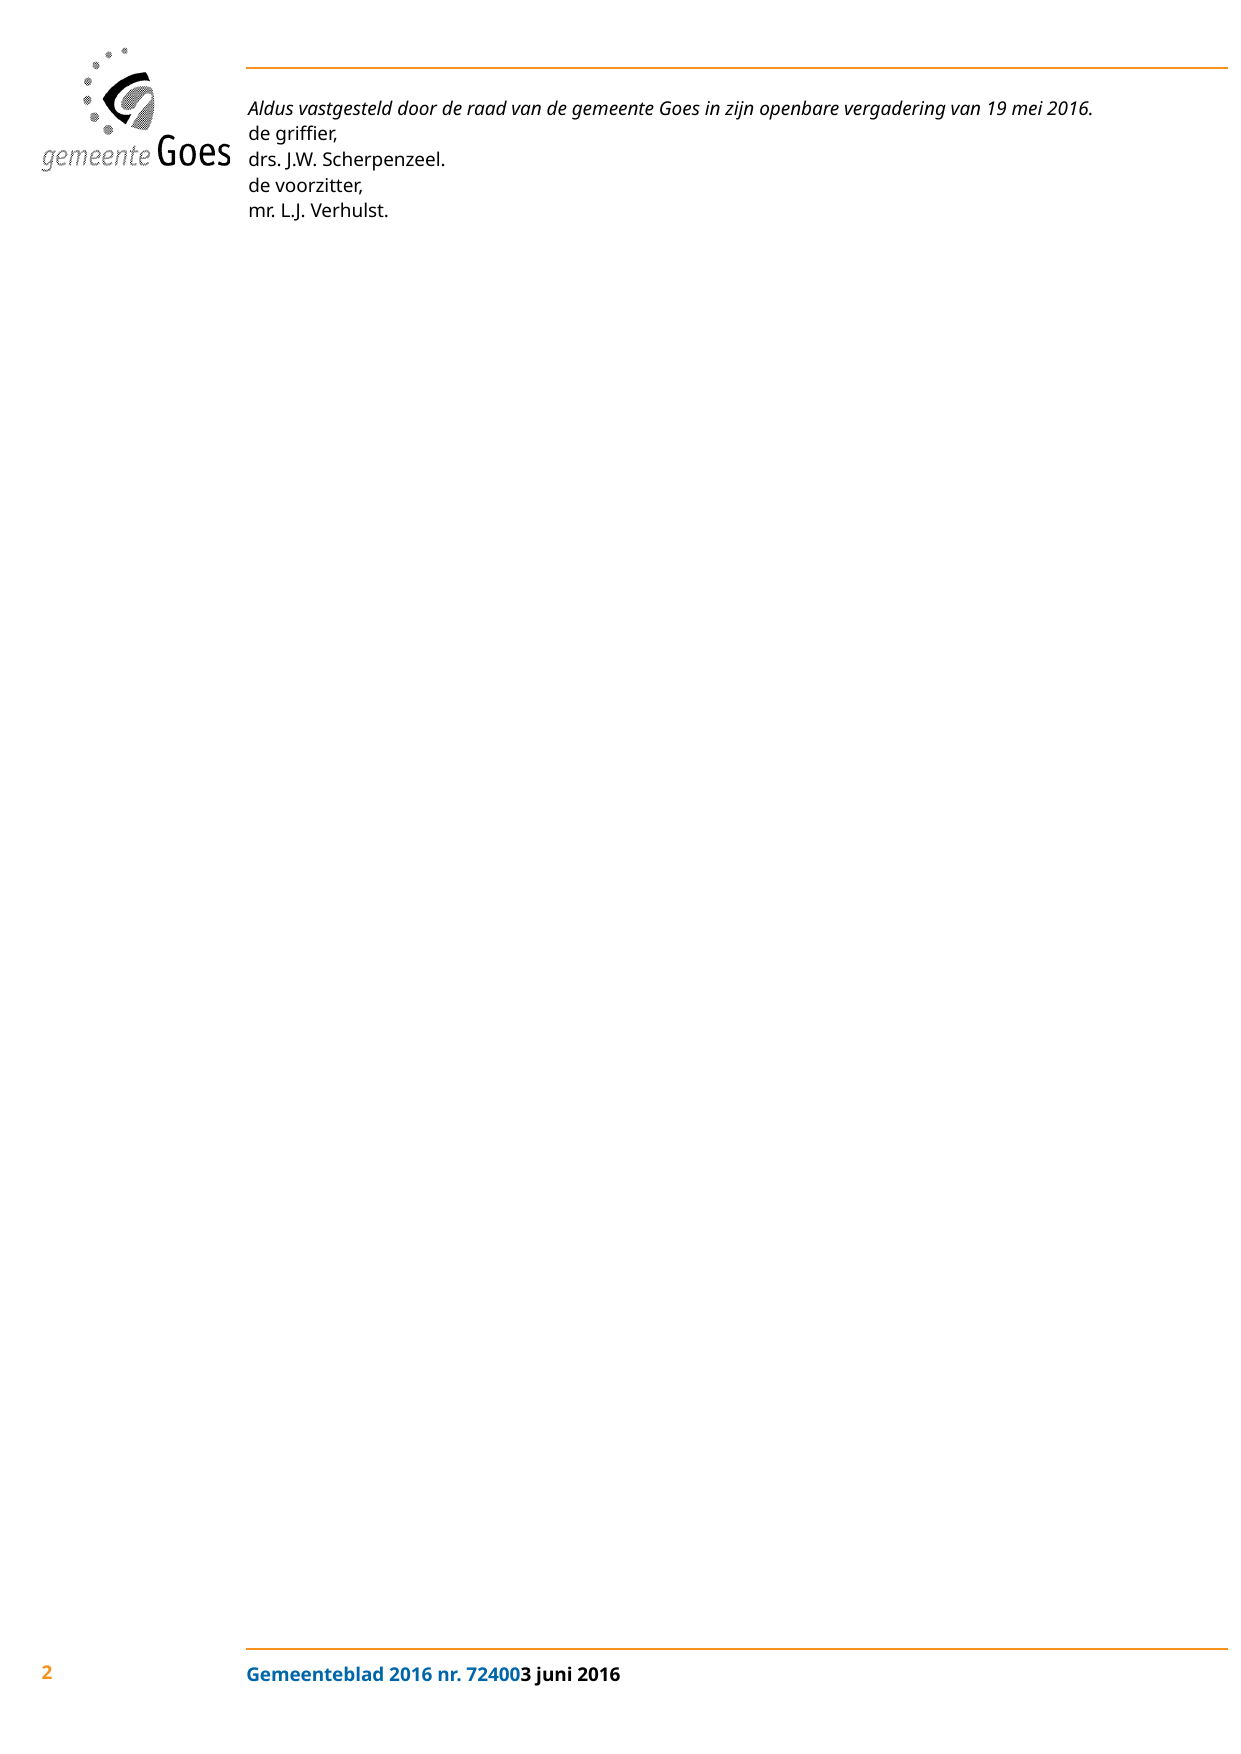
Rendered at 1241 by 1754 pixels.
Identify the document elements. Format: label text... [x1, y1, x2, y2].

text mr. L.J. Verhulst. [248, 198, 1152, 223]
text Aldus vastgesteld door de raad van de gemeente Goes in zijn openbare vergadering van 19 mei 2016. [248, 95, 1152, 121]
picture [41, 47, 231, 172]
text drs. J.W. Scherpenzeel. [248, 146, 1152, 172]
text de voorzitter, [248, 172, 1152, 198]
text de griffier, [248, 121, 1152, 146]
